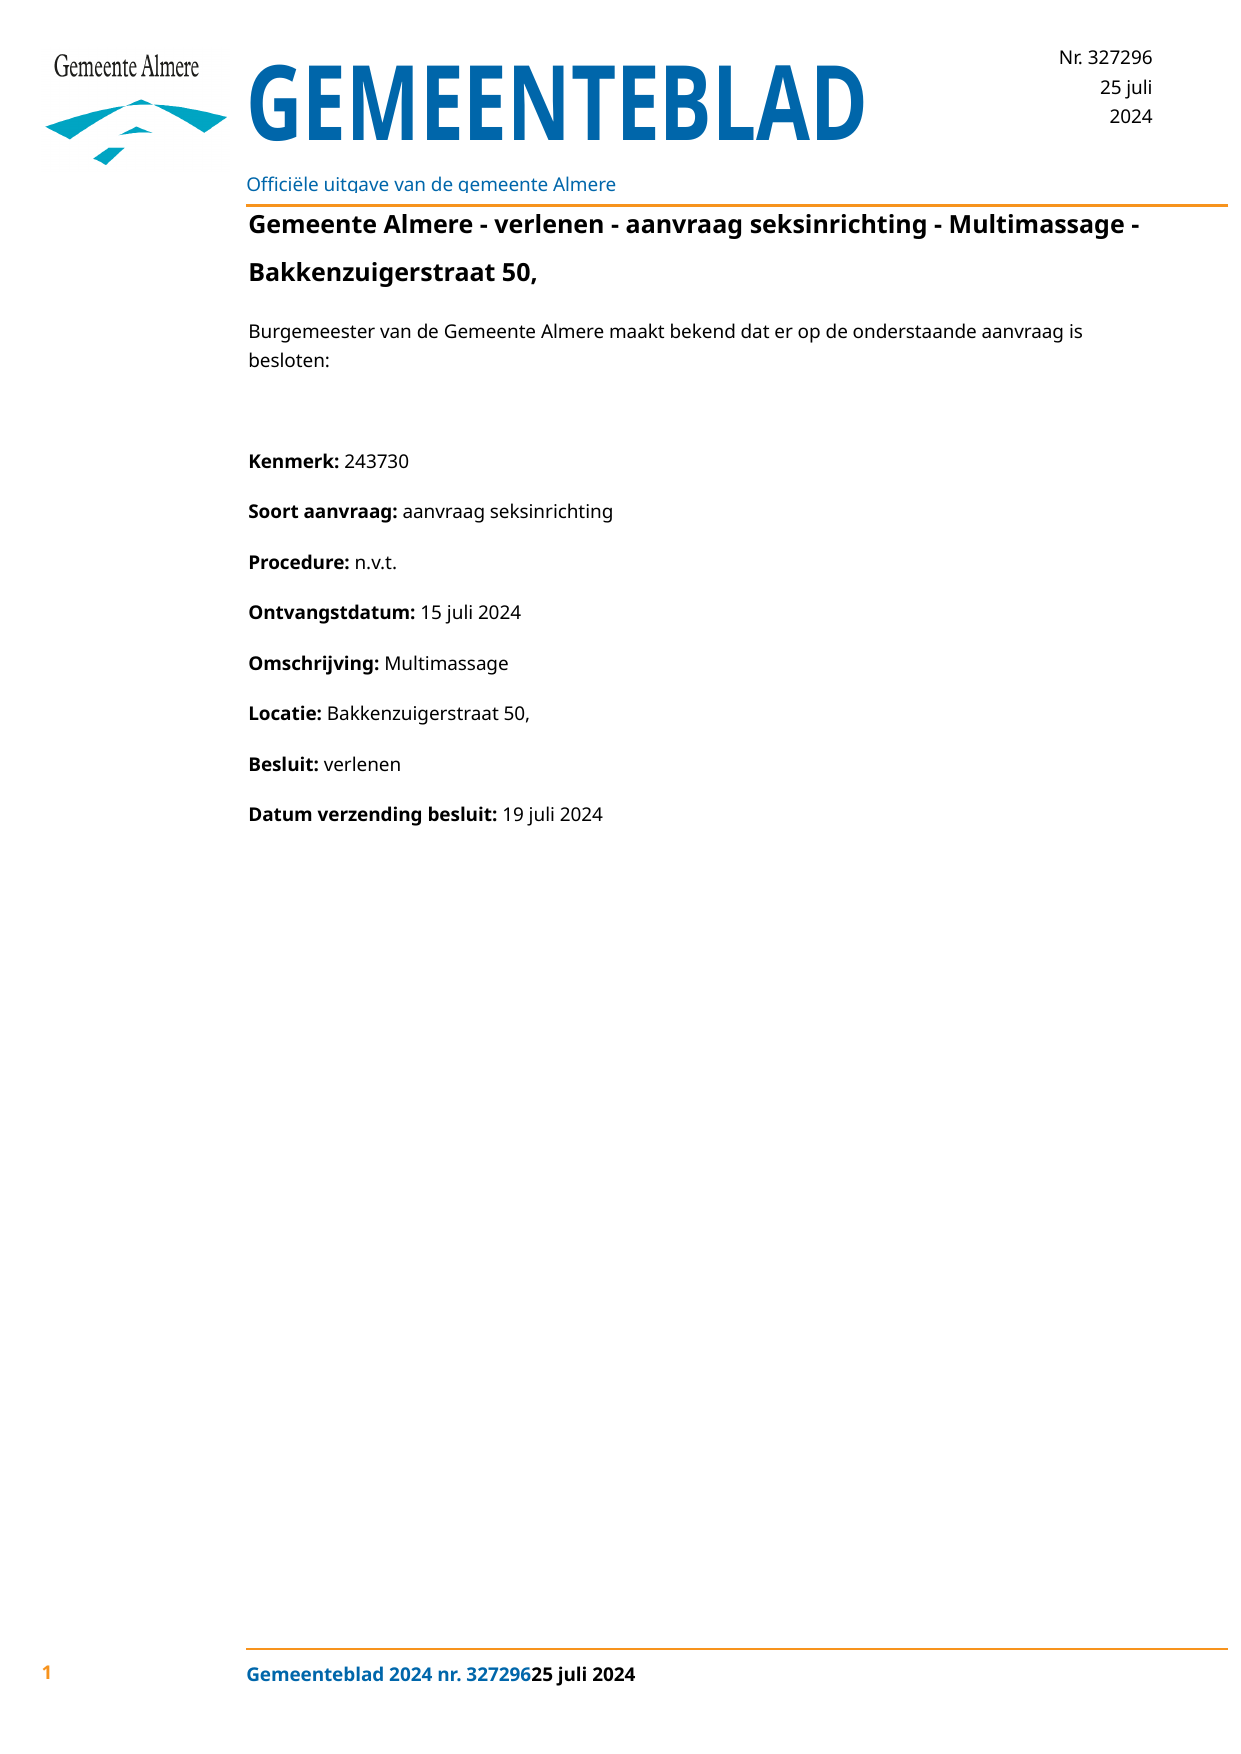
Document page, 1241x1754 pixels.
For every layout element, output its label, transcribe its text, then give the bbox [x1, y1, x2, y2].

text Procedure: n.v.t. [248, 549, 1152, 575]
text Ontvangstdatum: 15 juli 2024 [248, 599, 1152, 625]
text Burgemeester van de Gemeente Almere maakt bekend dat er op de onderstaande aanvraag is besloten: [248, 318, 1152, 373]
picture [41, 47, 231, 172]
text Soort aanvraag: aanvraag seksinrichting [248, 499, 1152, 524]
text Gemeente Almere - verlenen - aanvraag seksinrichting - Multimassage - Bakkenzuigerstraat 50, [248, 207, 1152, 288]
text Datum verzending besluit: 19 juli 2024 [248, 801, 1152, 827]
text Omschrijving: Multimassage [248, 650, 1152, 676]
text Locatie: Bakkenzuigerstraat 50, [248, 700, 1152, 726]
text Besluit: verlenen [248, 751, 1152, 777]
text Kenmerk: 243730 [248, 448, 1152, 474]
